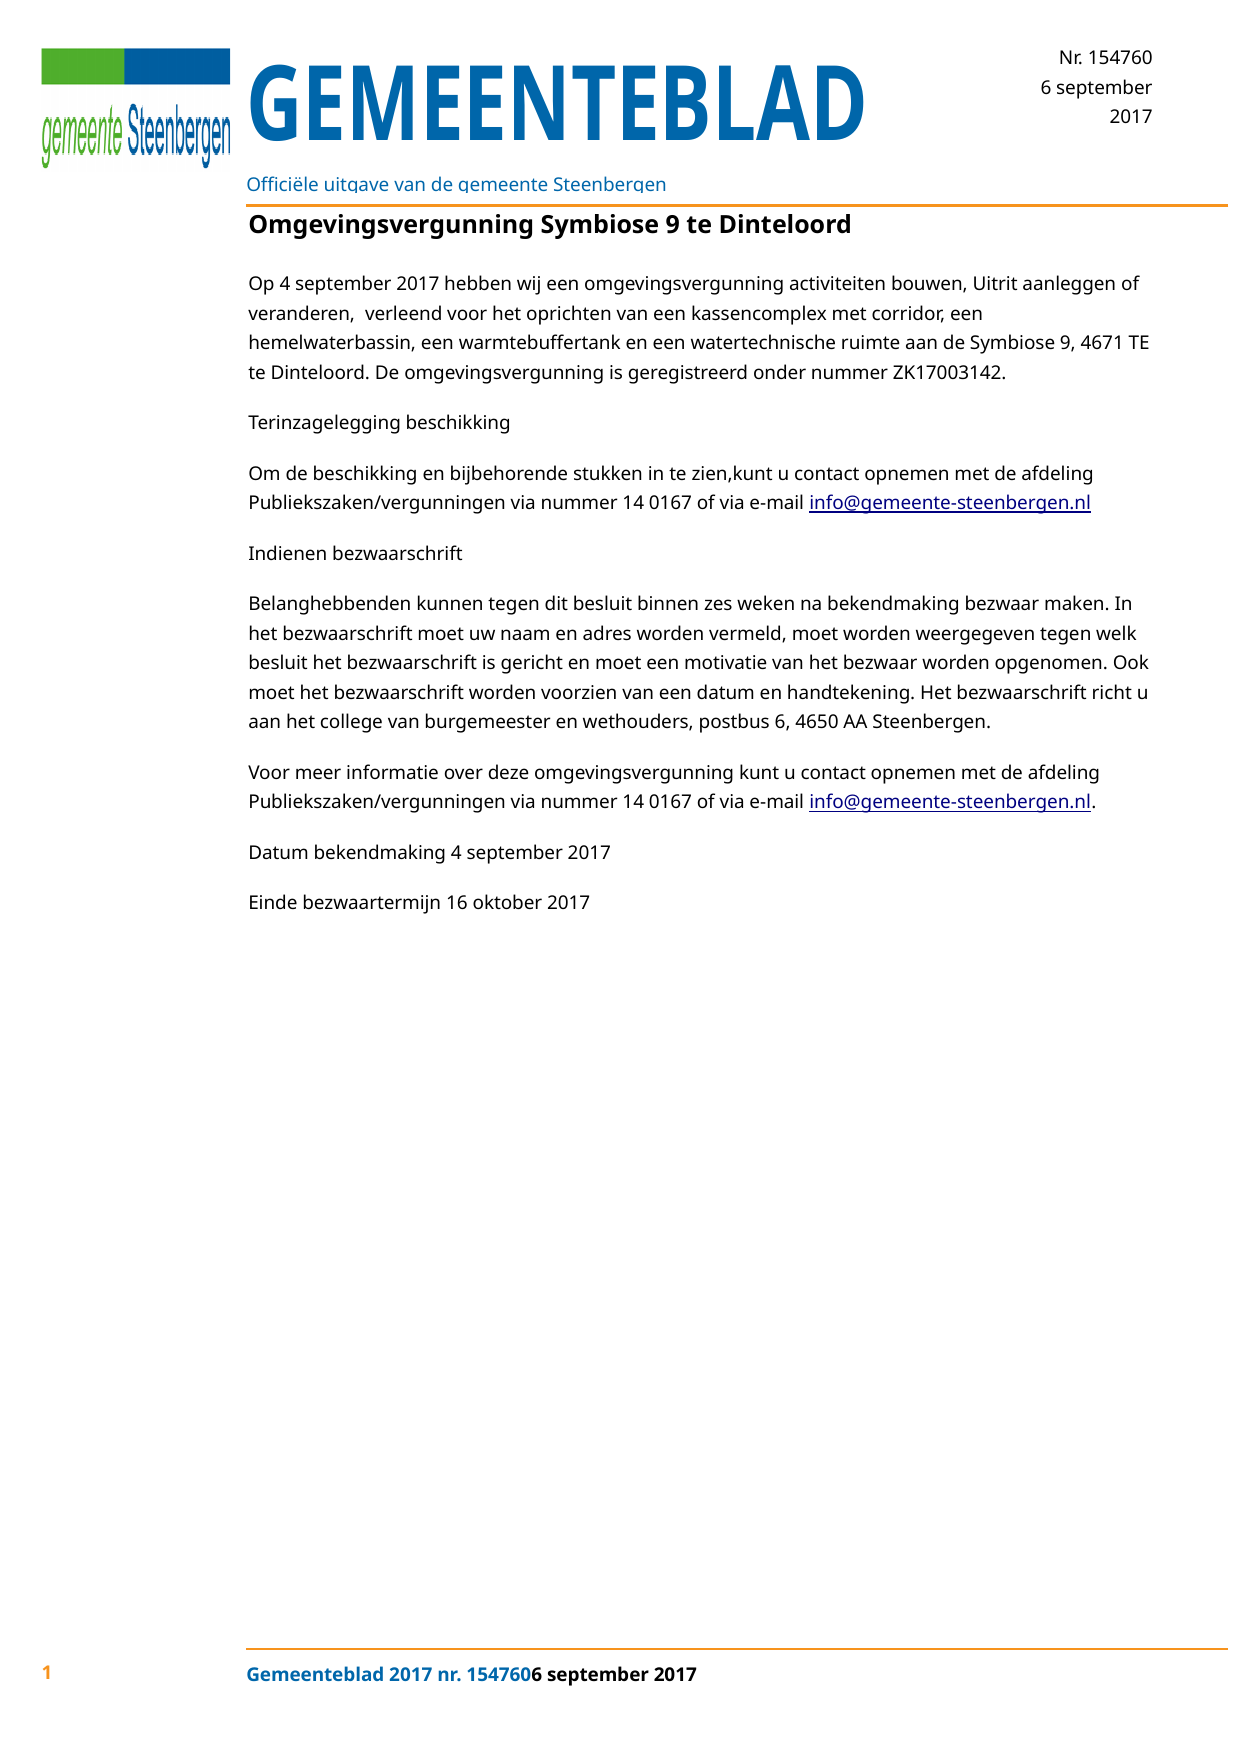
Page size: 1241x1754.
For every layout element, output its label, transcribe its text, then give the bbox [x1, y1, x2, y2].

picture [41, 47, 231, 172]
text Terinzagelegging beschikking [248, 409, 1152, 435]
text Omgevingsvergunning Symbiose 9 te Dinteloord [248, 207, 1152, 241]
text Indienen bezwaarschrift [248, 540, 1152, 566]
text Belanghebbenden kunnen tegen dit besluit binnen zes weken na bekendmaking bezwaar maken. In het bezwaarschrift moet uw naam en adres worden vermeld, moet worden weergegeven tegen welk besluit het bezwaarschrift is gericht en moet een motivatie van het bezwaar worden opgenomen. Ook moet het bezwaarschrift worden voorzien van een datum en handtekening. Het bezwaarschrift richt u aan het college van burgemeester en wethouders, postbus 6, 4650 AA Steenbergen. [248, 590, 1152, 734]
text Om de beschikking en bijbehorende stukken in te zien,kunt u contact opnemen met de afdeling Publiekszaken/vergunningen via nummer 14 0167 of via e-mail info@gemeente-steenbergen.nl [248, 460, 1152, 515]
text Op 4 september 2017 hebben wij een omgevingsvergunning activiteiten bouwen, Uitrit aanleggen of veranderen, verleend voor het oprichten van een kassencomplex met corridor, een hemelwaterbassin, een warmtebuffertank en een watertechnische ruimte aan de Symbiose 9, 4671 TE te Dinteloord. De omgevingsvergunning is geregistreerd onder nummer ZK17003142. [248, 270, 1152, 385]
text Voor meer informatie over deze omgevingsvergunning kunt u contact opnemen met de afdeling Publiekszaken/vergunningen via nummer 14 0167 of via e-mail info@gemeente-steenbergen.nl. [248, 759, 1152, 814]
text Einde bezwaartermijn 16 oktober 2017 [248, 889, 1152, 915]
text Datum bekendmaking 4 september 2017 [248, 839, 1152, 865]
